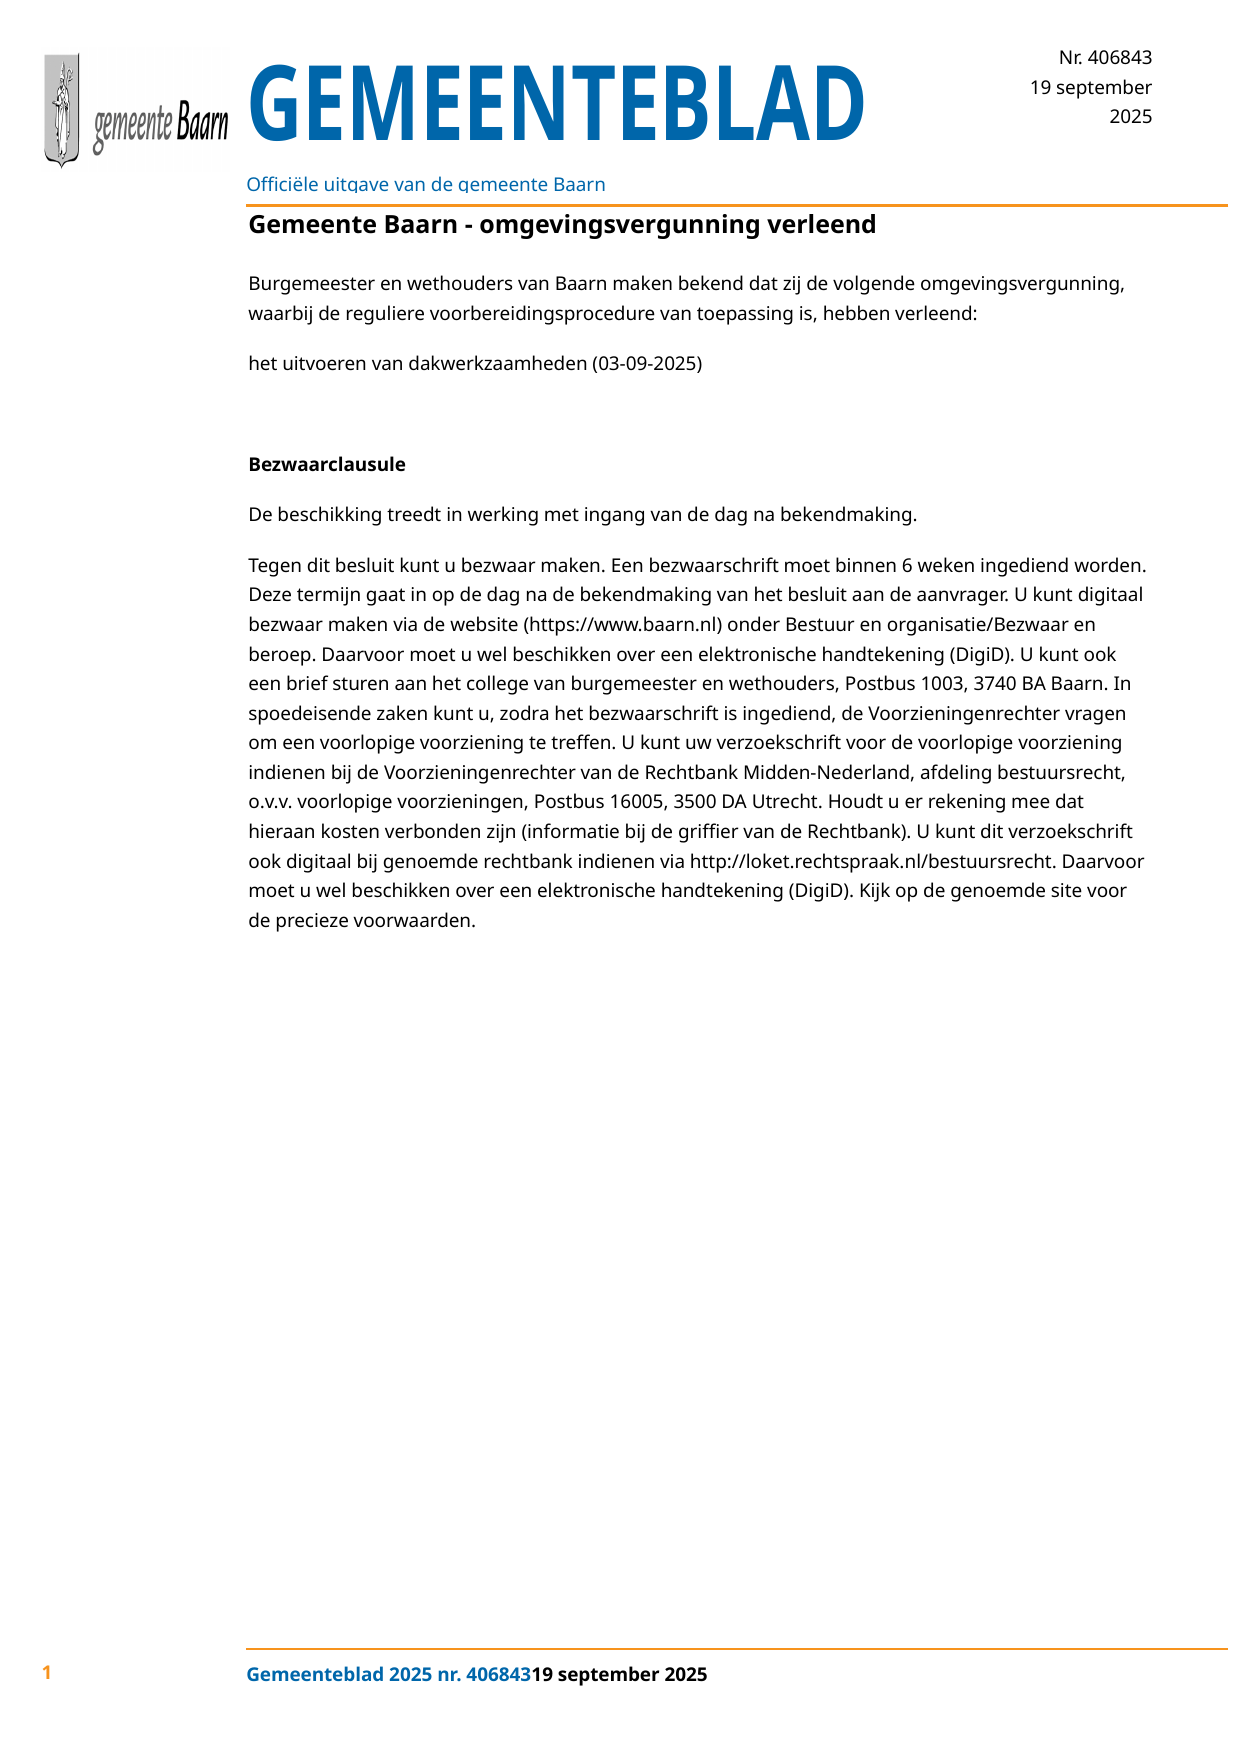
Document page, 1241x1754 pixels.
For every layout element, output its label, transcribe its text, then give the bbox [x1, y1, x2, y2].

text het uitvoeren van dakwerkzaamheden (03-09-2025) [248, 350, 1152, 376]
text De beschikking treedt in werking met ingang van de dag na bekendmaking. [248, 502, 1152, 527]
text Bezwaarclausule [248, 451, 1152, 477]
text Gemeente Baarn - omgevingsvergunning verleend [248, 207, 1152, 241]
text Burgemeester en wethouders van Baarn maken bekend dat zij de volgende omgevingsvergunning, waarbij de reguliere voorbereidingsprocedure van toepassing is, hebben verleend: [248, 270, 1152, 326]
text Tegen dit besluit kunt u bezwaar maken. Een bezwaarschrift moet binnen 6 weken ingediend worden. Deze termijn gaat in op de dag na de bekendmaking van het besluit aan de aanvrager. U kunt digitaal bezwaar maken via de website (https://www.baarn.nl) onder Bestuur en organisatie/Bezwaar en beroep. Daarvoor moet u wel beschikken over een elektronische handtekening (DigiD). U kunt ook een brief sturen aan het college van burgemeester en wethouders, Postbus 1003, 3740 BA Baarn. In spoedeisende zaken kunt u, zodra het bezwaarschrift is ingediend, de Voorzieningenrechter vragen om een voorlopige voorziening te treffen. U kunt uw verzoekschrift voor de voorlopige voorziening indienen bij de Voorzieningenrechter van de Rechtbank Midden-Nederland, afdeling bestuursrecht, o.v.v. voorlopige voorzieningen, Postbus 16005, 3500 DA Utrecht. Houdt u er rekening mee dat hieraan kosten verbonden zijn (informatie bij de griffier van de Rechtbank). U kunt dit verzoekschrift ook digitaal bij genoemde rechtbank indienen via http://loket.rechtspraak.nl/bestuursrecht. Daarvoor moet u wel beschikken over een elektronische handtekening (DigiD). Kijk op de genoemde site voor de precieze voorwaarden. [248, 552, 1152, 933]
picture [41, 47, 231, 172]
